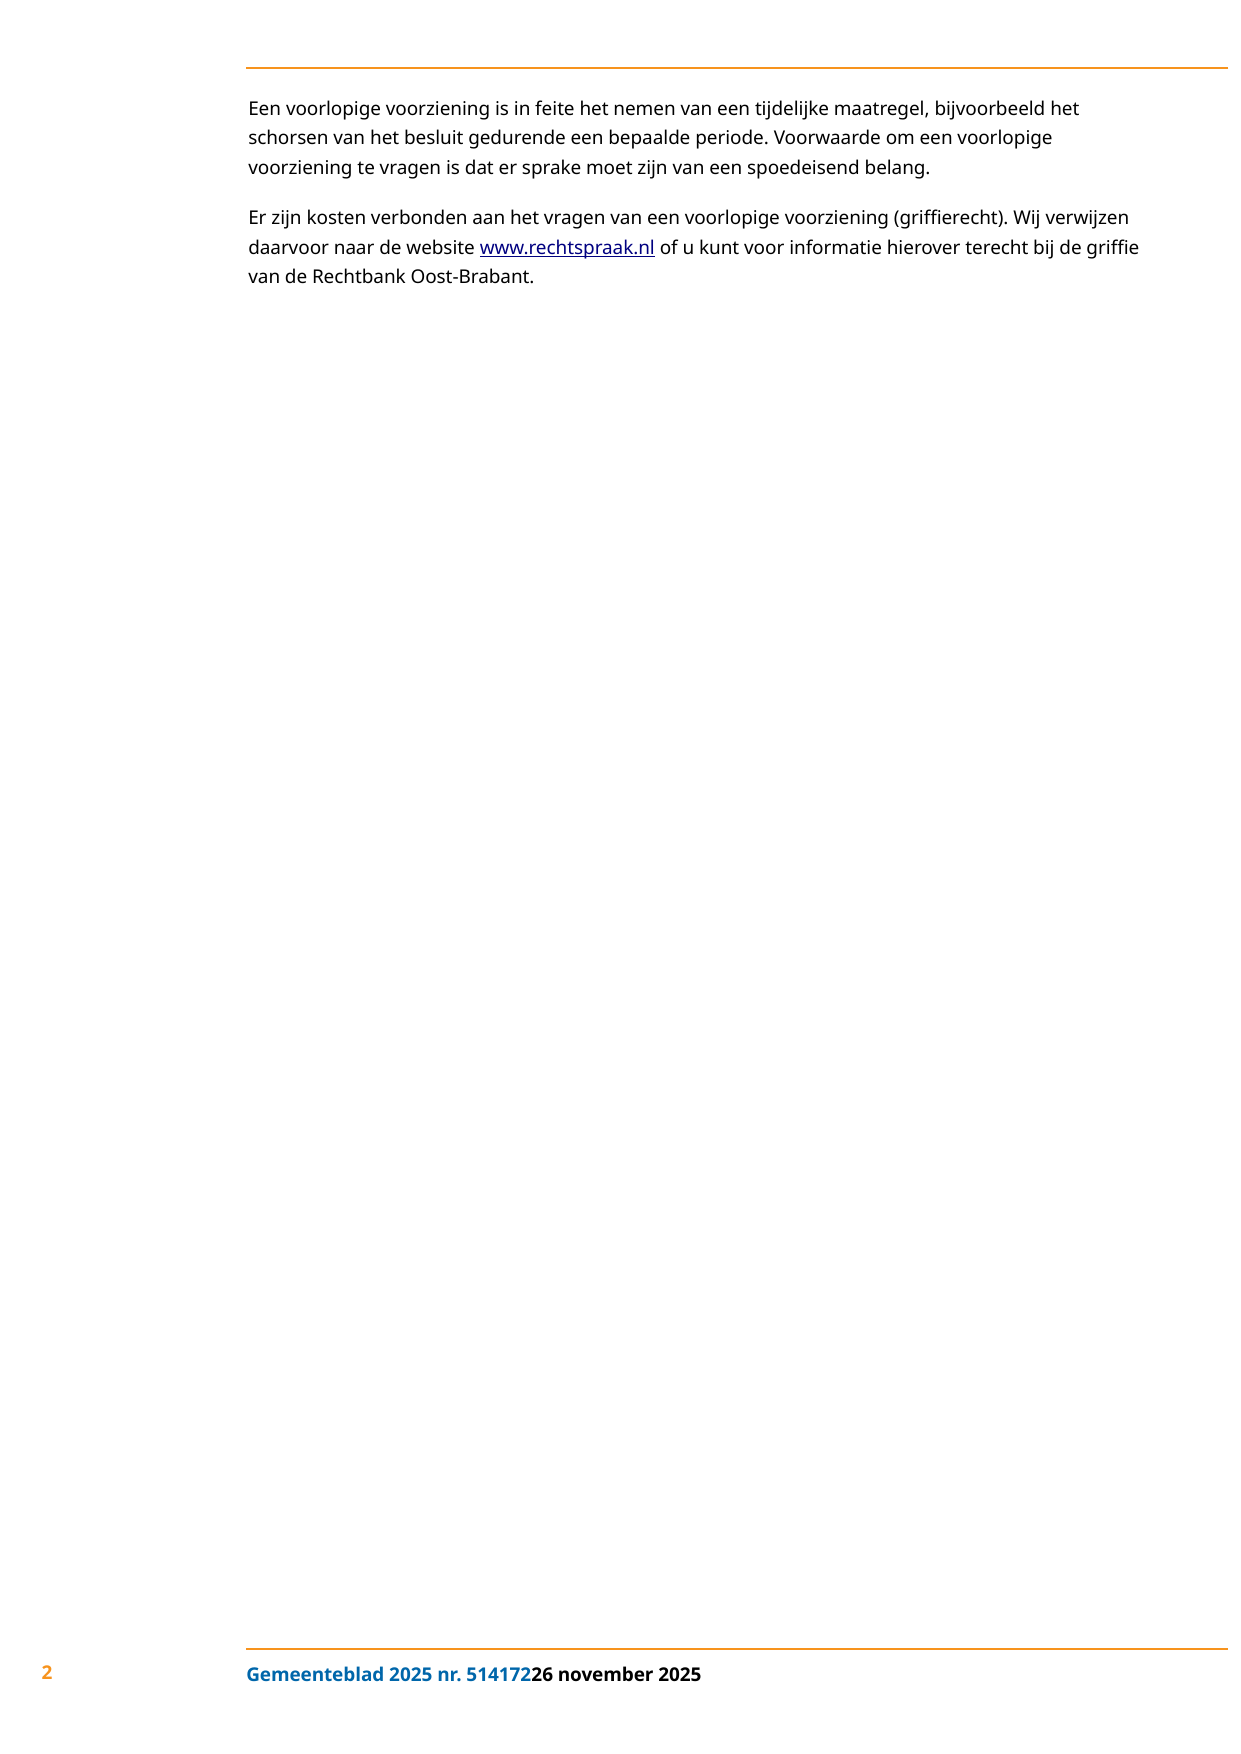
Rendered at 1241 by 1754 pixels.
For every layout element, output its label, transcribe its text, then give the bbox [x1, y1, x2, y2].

picture [41, 47, 231, 172]
text Er zijn kosten verbonden aan het vragen van een voorlopige voorziening (griffierecht). Wij verwijzen daarvoor naar de website www.rechtspraak.nl of u kunt voor informatie hierover terecht bij de griffie van de Rechtbank Oost-Brabant. [248, 204, 1152, 289]
text Een voorlopige voorziening is in feite het nemen van een tijdelijke maatregel, bijvoorbeeld het schorsen van het besluit gedurende een bepaalde periode. Voorwaarde om een voorlopige voorziening te vragen is dat er sprake moet zijn van een spoedeisend belang. [248, 95, 1152, 180]
